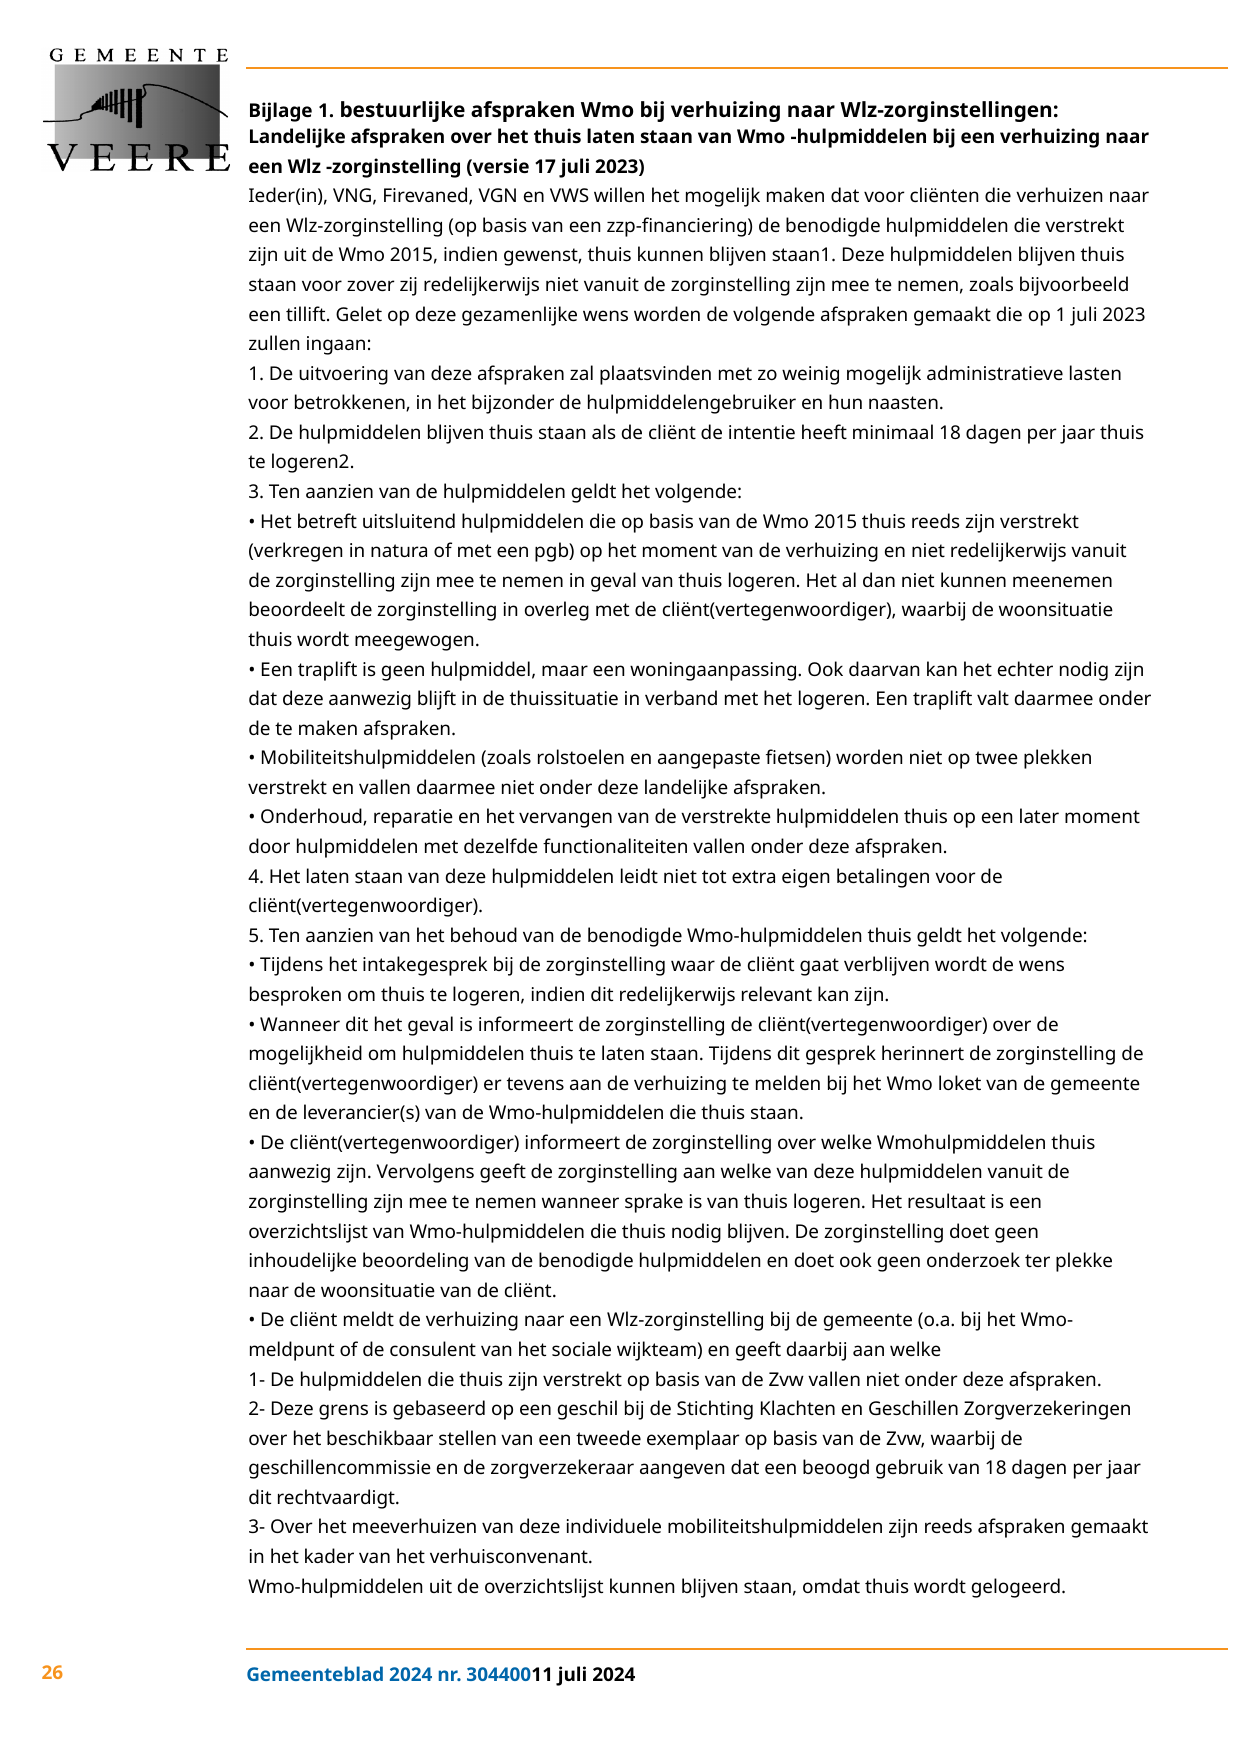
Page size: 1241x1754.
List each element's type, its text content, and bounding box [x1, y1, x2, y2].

text Wmo-hulpmiddelen uit de overzichtslijst kunnen blijven staan, omdat thuis wordt gelogeerd. [248, 1573, 1152, 1599]
text Landelijke afspraken over het thuis laten staan van Wmo -hulpmiddelen bij een verhuizing naar een Wlz -zorginstelling (versie 17 juli 2023) [248, 123, 1152, 179]
text • Mobiliteitshulpmiddelen (zoals rolstoelen en aangepaste fietsen) worden niet op twee plekken verstrekt en vallen daarmee niet onder deze landelijke afspraken. [248, 744, 1152, 800]
text • Onderhoud, reparatie en het vervangen van de verstrekte hulpmiddelen thuis op een later moment door hulpmiddelen met dezelfde functionaliteiten vallen onder deze afspraken. [248, 804, 1152, 859]
text 1- De hulpmiddelen die thuis zijn verstrekt op basis van de Zvw vallen niet onder deze afspraken. [248, 1366, 1152, 1392]
text 1. De uitvoering van deze afspraken zal plaatsvinden met zo weinig mogelijk administratieve lasten voor betrokkenen, in het bijzonder de hulpmiddelengebruiker en hun naasten. [248, 360, 1152, 415]
text • De cliënt meldt de verhuizing naar een Wlz-zorginstelling bij de gemeente (o.a. bij het Wmo-meldpunt of de consulent van het sociale wijkteam) en geeft daarbij aan welke [248, 1307, 1152, 1362]
text 5. Ten aanzien van het behoud van de benodigde Wmo-hulpmiddelen thuis geldt het volgende: [248, 922, 1152, 948]
text • Een traplift is geen hulpmiddel, maar een woningaanpassing. Ook daarvan kan het echter nodig zijn dat deze aanwezig blijft in de thuissituatie in verband met het logeren. Een traplift valt daarmee onder de te maken afspraken. [248, 656, 1152, 741]
text 2. De hulpmiddelen blijven thuis staan als de cliënt de intentie heeft minimaal 18 dagen per jaar thuis te logeren2. [248, 419, 1152, 474]
text • Wanneer dit het geval is informeert de zorginstelling de cliënt(vertegenwoordiger) over de mogelijkheid om hulpmiddelen thuis te laten staan. Tijdens dit gesprek herinnert de zorginstelling de cliënt(vertegenwoordiger) er tevens aan de verhuizing te melden bij het Wmo loket van de gemeente en de leverancier(s) van de Wmo-hulpmiddelen die thuis staan. [248, 1011, 1152, 1125]
text • De cliënt(vertegenwoordiger) informeert de zorginstelling over welke Wmohulpmiddelen thuis aanwezig zijn. Vervolgens geeft de zorginstelling aan welke van deze hulpmiddelen vanuit de zorginstelling zijn mee te nemen wanneer sprake is van thuis logeren. Het resultaat is een overzichtslijst van Wmo-hulpmiddelen die thuis nodig blijven. De zorginstelling doet geen inhoudelijke beoordeling van de benodigde hulpmiddelen en doet ook geen onderzoek ter plekke naar de woonsituatie van de cliënt. [248, 1129, 1152, 1303]
text • Tijdens het intakegesprek bij de zorginstelling waar de cliënt gaat verblijven wordt de wens besproken om thuis te logeren, indien dit redelijkerwijs relevant kan zijn. [248, 952, 1152, 1007]
text 2- Deze grens is gebaseerd op een geschil bij de Stichting Klachten en Geschillen Zorgverzekeringen over het beschikbaar stellen van een tweede exemplaar op basis van de Zvw, waarbij de geschillencommissie en de zorgverzekeraar aangeven dat een beoogd gebruik van 18 dagen per jaar dit rechtvaardigt. [248, 1395, 1152, 1510]
text Bijlage 1. bestuurlijke afspraken Wmo bij verhuizing naar Wlz-zorginstellingen: [248, 95, 1152, 123]
text Ieder(in), VNG, Firevaned, VGN en VWS willen het mogelijk maken dat voor cliënten die verhuizen naar een Wlz-zorginstelling (op basis van een zzp-financiering) de benodigde hulpmiddelen die verstrekt zijn uit de Wmo 2015, indien gewenst, thuis kunnen blijven staan1. Deze hulpmiddelen blijven thuis staan voor zover zij redelijkerwijs niet vanuit de zorginstelling zijn mee te nemen, zoals bijvoorbeeld een tillift. Gelet op deze gezamenlijke wens worden de volgende afspraken gemaakt die op 1 juli 2023 zullen ingaan: [248, 182, 1152, 356]
text 4. Het laten staan van deze hulpmiddelen leidt niet tot extra eigen betalingen voor de cliënt(vertegenwoordiger). [248, 863, 1152, 918]
text • Het betreft uitsluitend hulpmiddelen die op basis van de Wmo 2015 thuis reeds zijn verstrekt (verkregen in natura of met een pgb) op het moment van de verhuizing en niet redelijkerwijs vanuit de zorginstelling zijn mee te nemen in geval van thuis logeren. Het al dan niet kunnen meenemen beoordeelt de zorginstelling in overleg met de cliënt(vertegenwoordiger), waarbij de woonsituatie thuis wordt meegewogen. [248, 508, 1152, 652]
text 3- Over het meeverhuizen van deze individuele mobiliteitshulpmiddelen zijn reeds afspraken gemaakt in het kader van het verhuisconvenant. [248, 1514, 1152, 1569]
picture [41, 47, 231, 172]
text 3. Ten aanzien van de hulpmiddelen geldt het volgende: [248, 478, 1152, 504]
